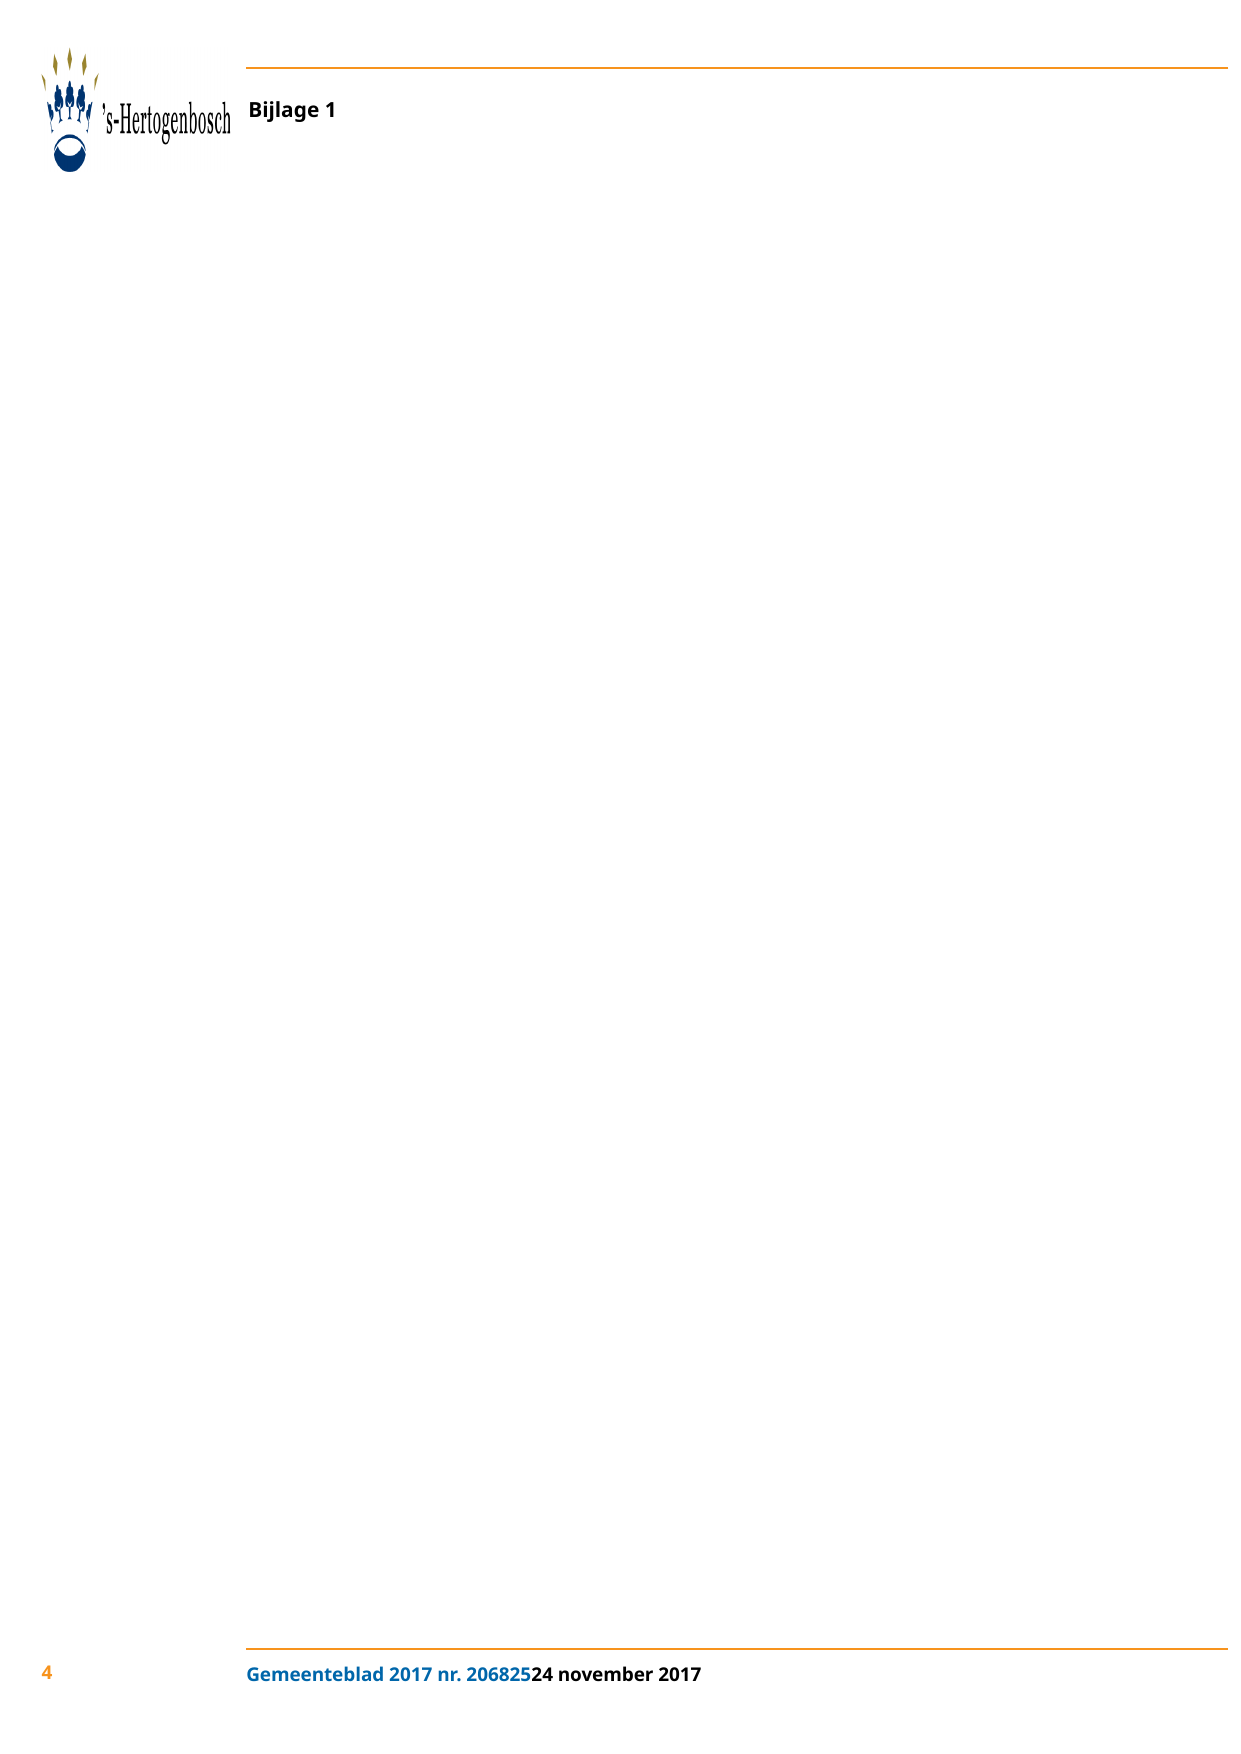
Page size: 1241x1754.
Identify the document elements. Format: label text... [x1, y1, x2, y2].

picture [41, 47, 231, 172]
text Bijlage 1 [248, 95, 1152, 123]
